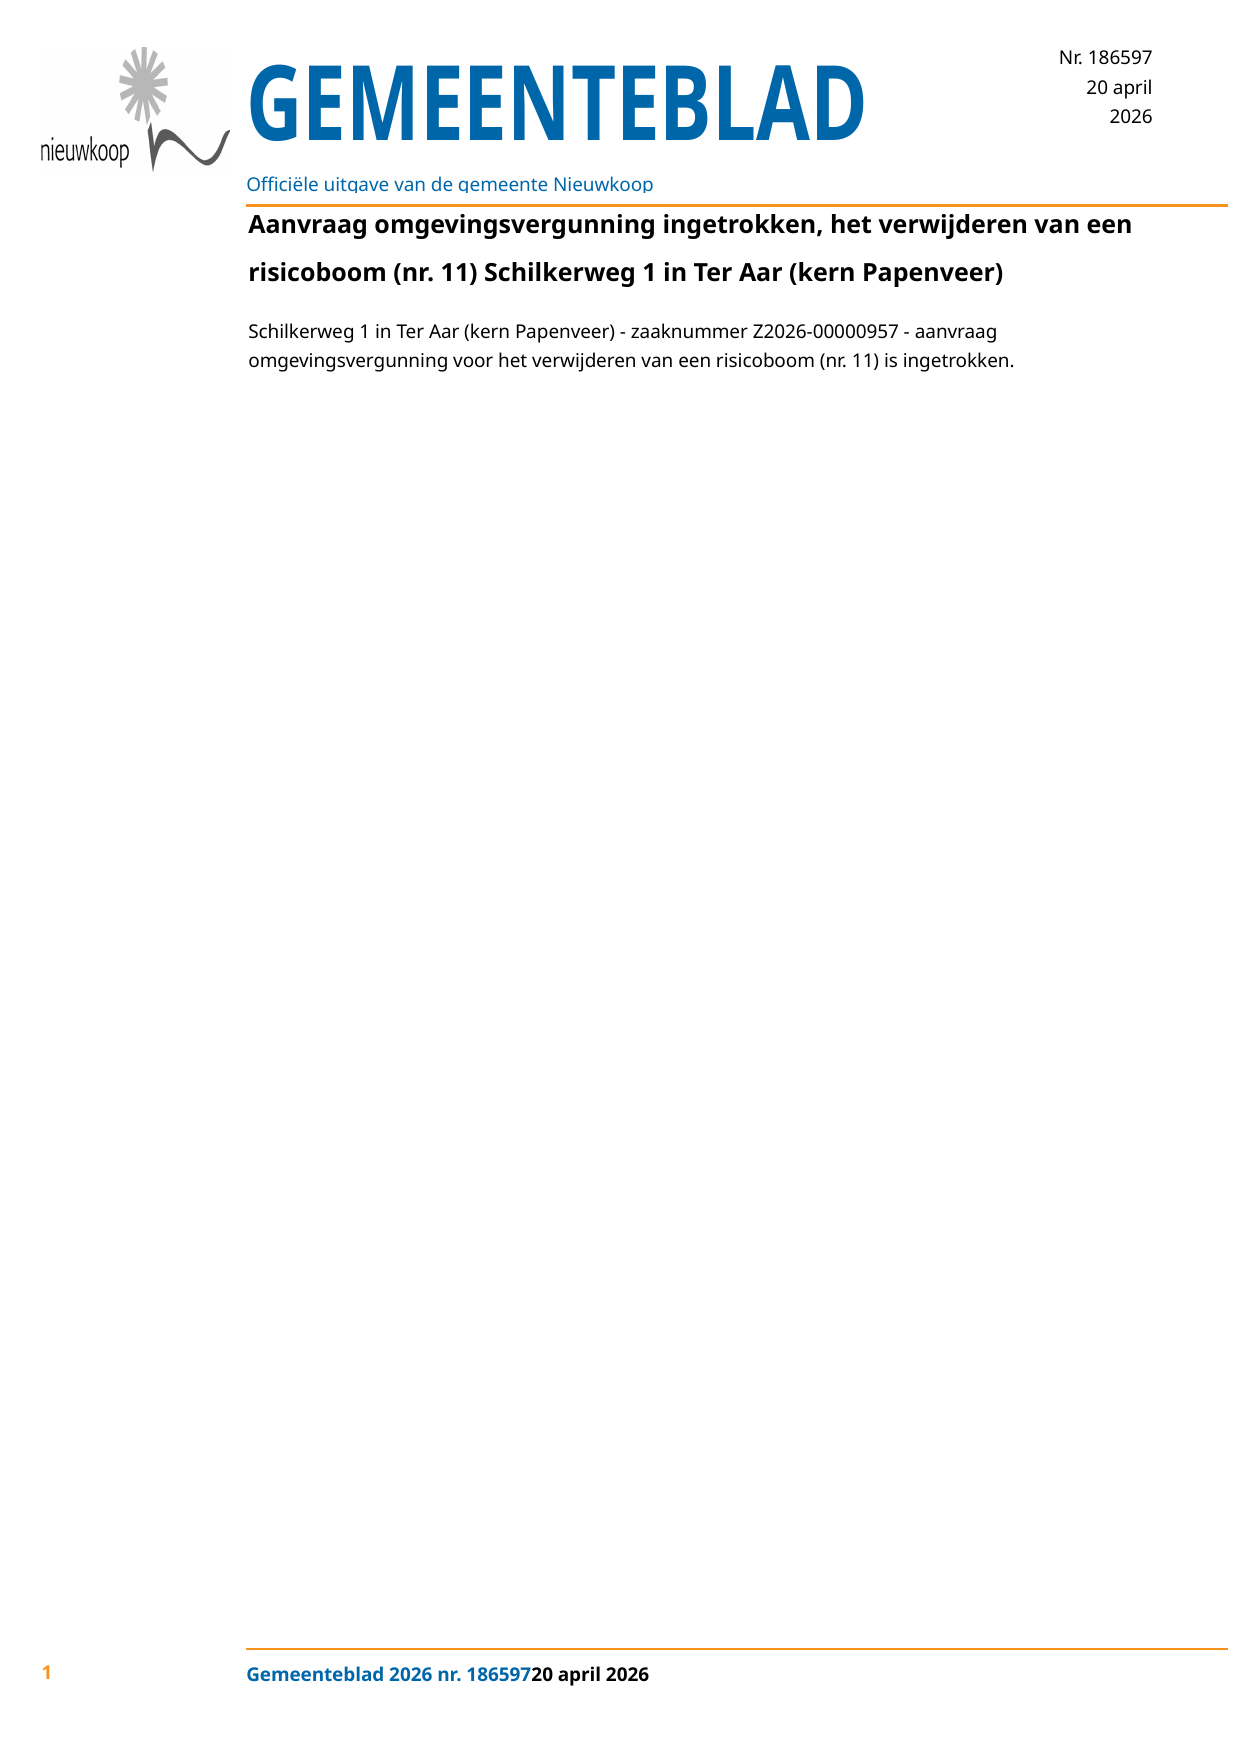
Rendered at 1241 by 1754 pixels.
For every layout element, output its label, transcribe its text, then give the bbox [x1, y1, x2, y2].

text Schilkerweg 1 in Ter Aar (kern Papenveer) - zaaknummer Z2026-00000957 - aanvraag omgevingsvergunning voor het verwijderen van een risicoboom (nr. 11) is ingetrokken. [248, 318, 1152, 373]
text Aanvraag omgevingsvergunning ingetrokken, het verwijderen van een risicoboom (nr. 11) Schilkerweg 1 in Ter Aar (kern Papenveer) [248, 207, 1152, 288]
picture [41, 47, 231, 172]
